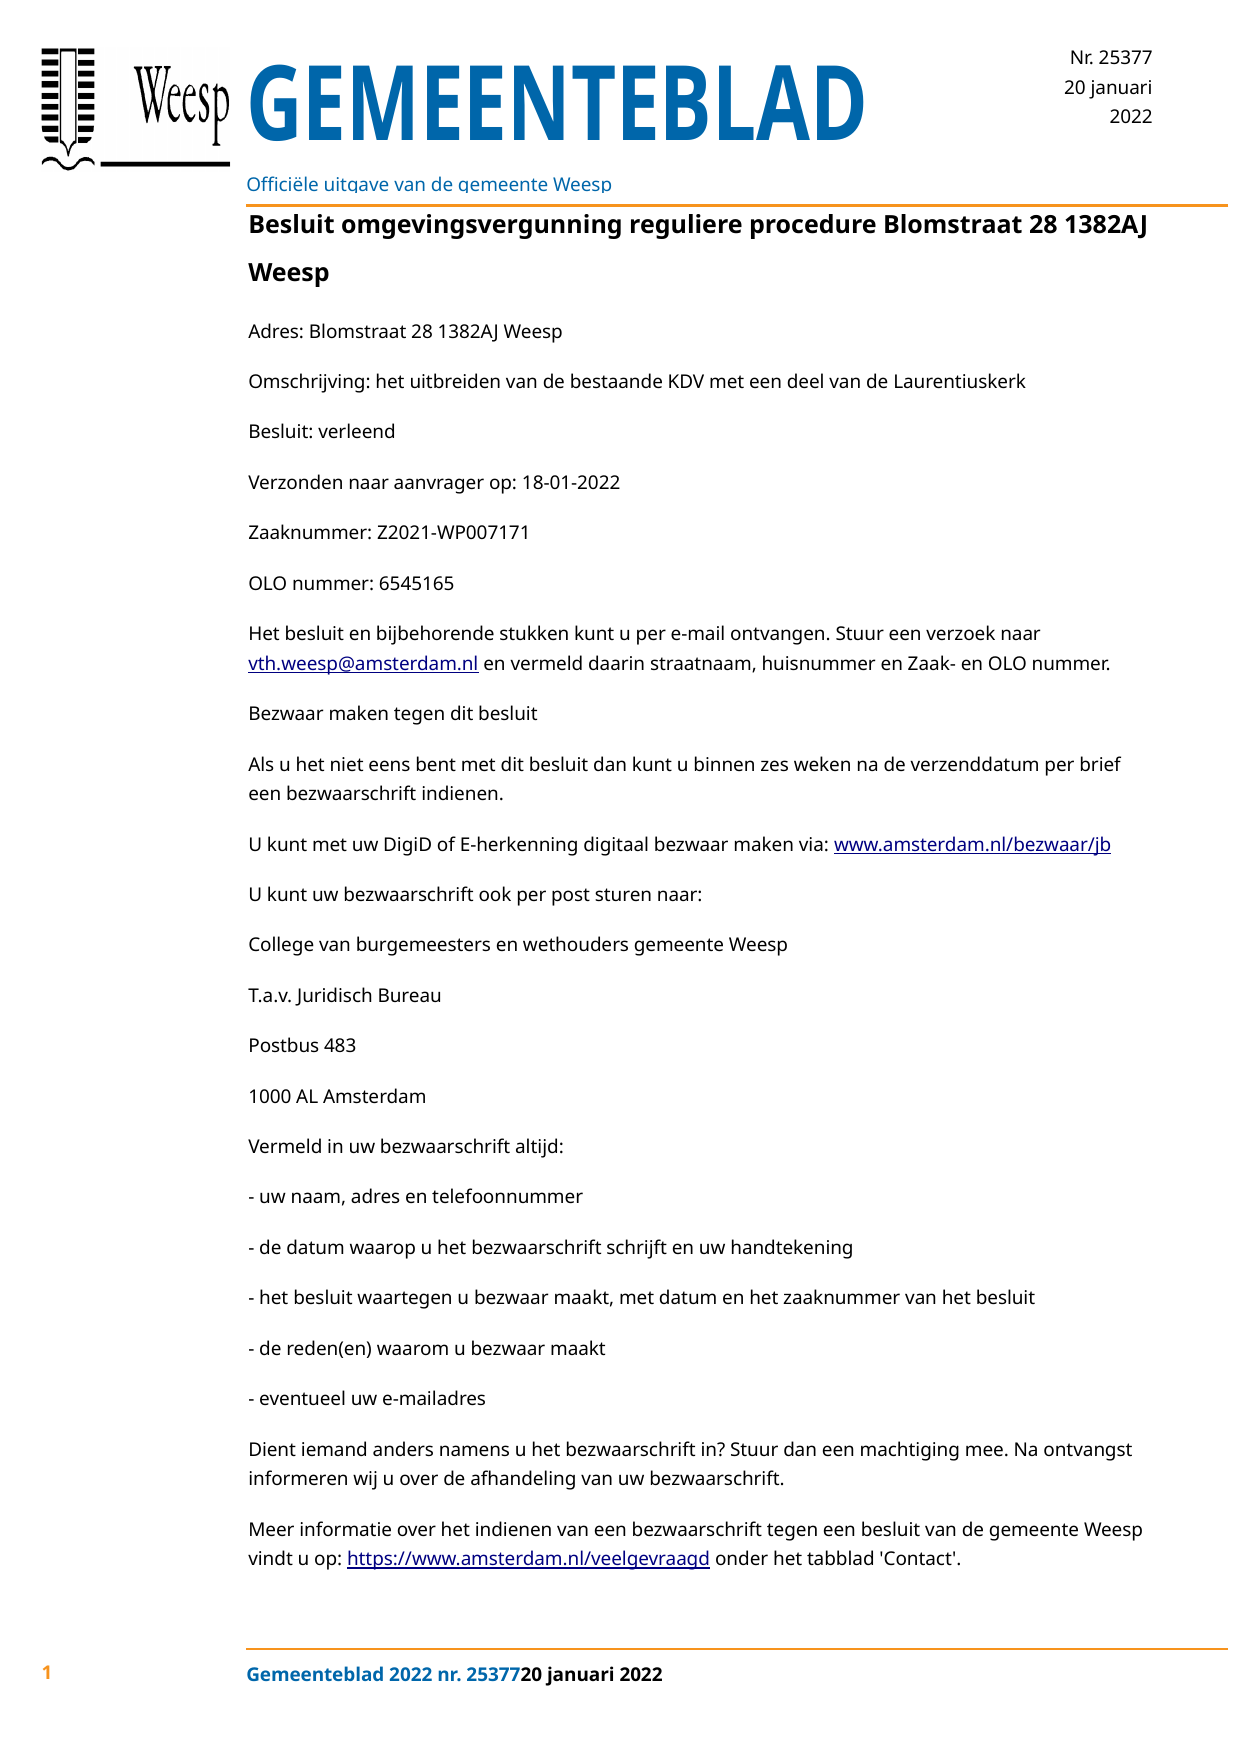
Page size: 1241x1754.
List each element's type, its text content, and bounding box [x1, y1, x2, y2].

text Besluit: verleend [248, 419, 1152, 444]
text - eventueel uw e-mailadres [248, 1385, 1152, 1411]
text Als u het niet eens bent met dit besluit dan kunt u binnen zes weken na de verzenddatum per brief een bezwaarschrift indienen. [248, 751, 1152, 806]
text - de datum waarop u het bezwaarschrift schrijft en uw handtekening [248, 1234, 1152, 1260]
text Dient iemand anders namens u het bezwaarschrift in? Stuur dan een machtiging mee. Na ontvangst informeren wij u over de afhandeling van uw bezwaarschrift. [248, 1436, 1152, 1491]
text 1000 AL Amsterdam [248, 1083, 1152, 1109]
text Postbus 483 [248, 1032, 1152, 1058]
text Verzonden naar aanvrager op: 18-01-2022 [248, 469, 1152, 495]
text Meer informatie over het indienen van een bezwaarschrift tegen een besluit van de gemeente Weesp vindt u op: https://www.amsterdam.nl/veelgevraagd onder het tabblad 'Contact'. [248, 1516, 1152, 1571]
text - uw naam, adres en telefoonnummer [248, 1184, 1152, 1209]
text U kunt uw bezwaarschrift ook per post sturen naar: [248, 881, 1152, 907]
text - het besluit waartegen u bezwaar maakt, met datum en het zaaknummer van het besluit [248, 1284, 1152, 1310]
text Adres: Blomstraat 28 1382AJ Weesp [248, 318, 1152, 344]
text Het besluit en bijbehorende stukken kunt u per e-mail ontvangen. Stuur een verzoek naar vth.weesp@amsterdam.nl en vermeld daarin straatnaam, huisnummer en Zaak- en OLO nummer. [248, 620, 1152, 676]
picture [41, 47, 231, 172]
text U kunt met uw DigiD of E-herkenning digitaal bezwaar maken via: www.amsterdam.nl/bezwaar/jb [248, 831, 1152, 857]
text OLO nummer: 6545165 [248, 570, 1152, 596]
text Zaaknummer: Z2021-WP007171 [248, 519, 1152, 545]
text Vermeld in uw bezwaarschrift altijd: [248, 1133, 1152, 1159]
text Omschrijving: het uitbreiden van de bestaande KDV met een deel van de Laurentiuskerk [248, 368, 1152, 394]
text Besluit omgevingsvergunning reguliere procedure Blomstraat 28 1382AJ Weesp [248, 207, 1152, 288]
text T.a.v. Juridisch Bureau [248, 982, 1152, 1008]
text - de reden(en) waarom u bezwaar maakt [248, 1335, 1152, 1361]
text Bezwaar maken tegen dit besluit [248, 700, 1152, 726]
text College van burgemeesters en wethouders gemeente Weesp [248, 932, 1152, 957]
